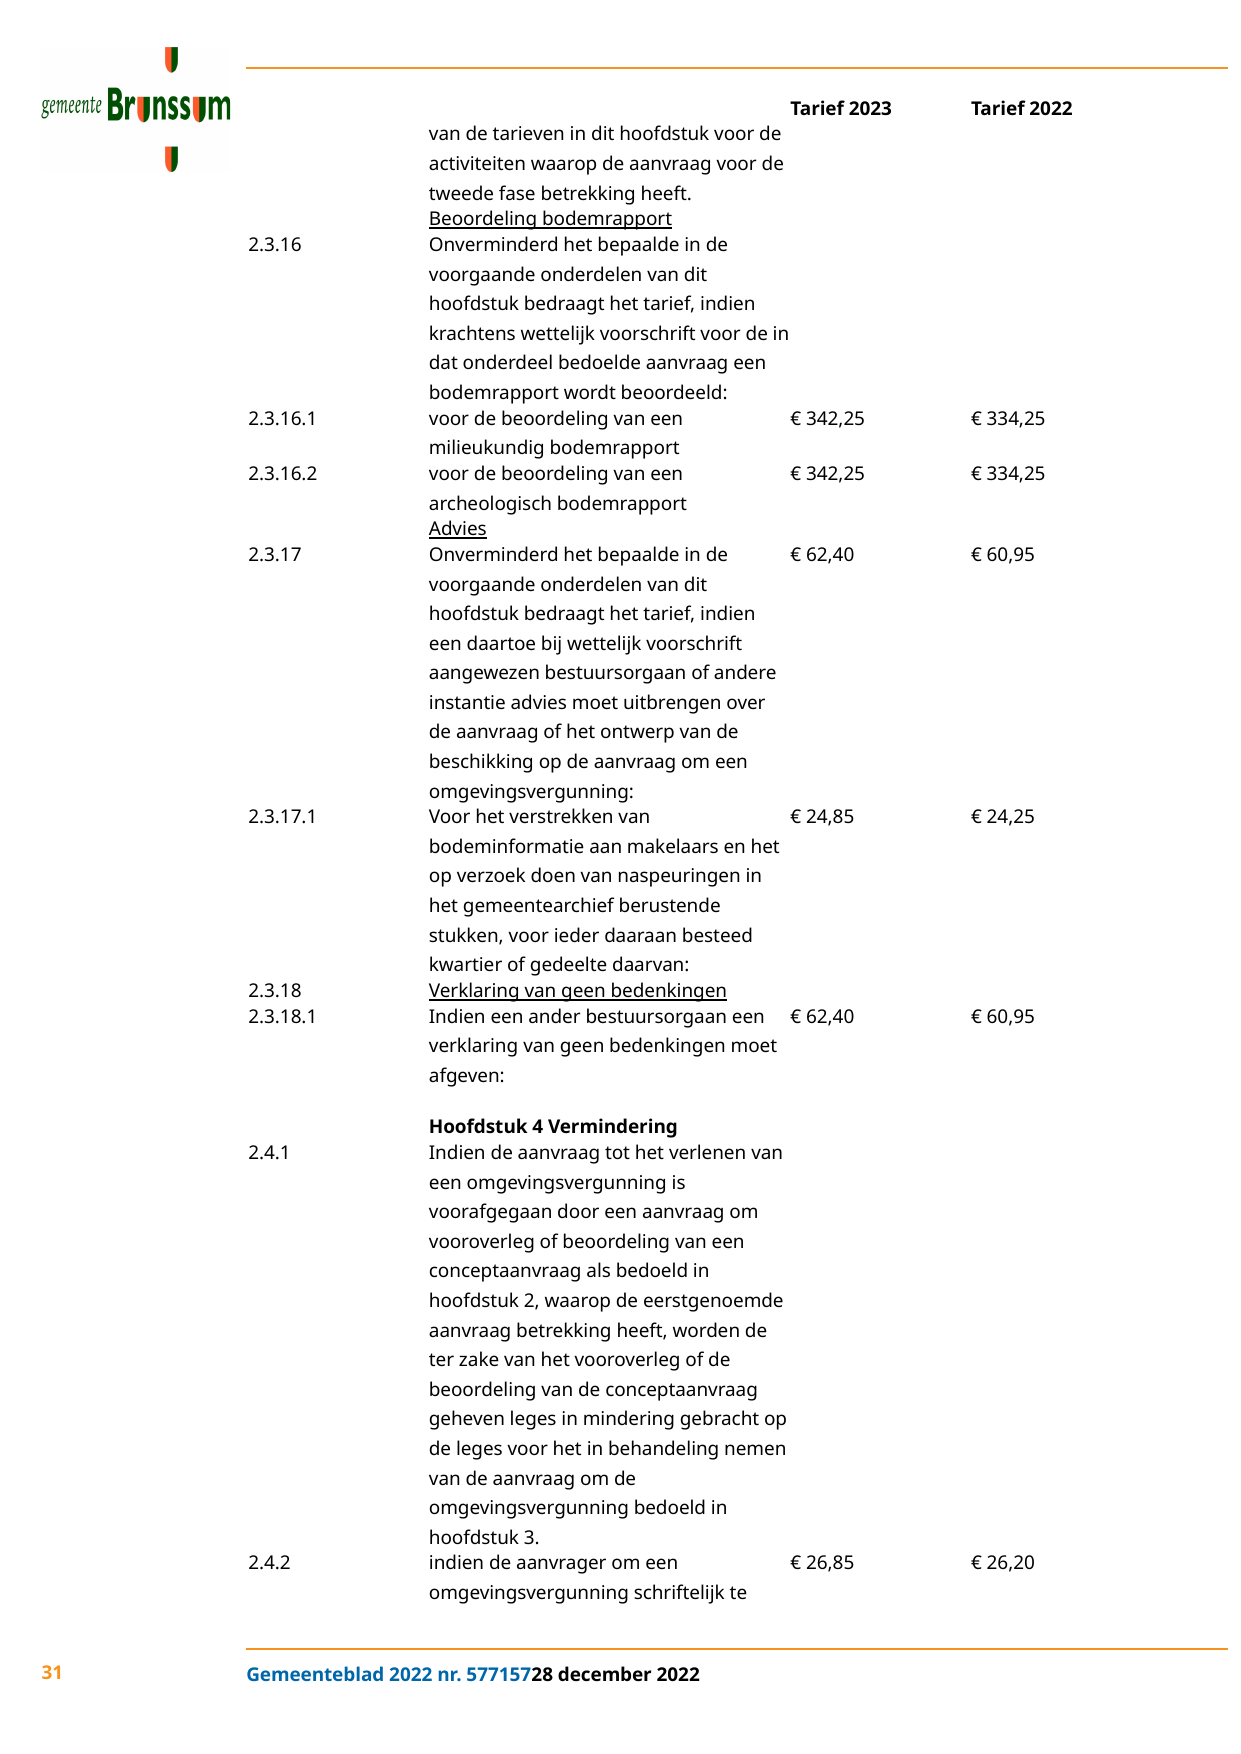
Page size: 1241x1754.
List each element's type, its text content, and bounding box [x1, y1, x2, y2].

table_cell 2.3.17.1 [248, 804, 429, 977]
table_cell [248, 515, 429, 541]
table_cell Onverminderd het bepaalde in de voorgaande onderdelen van dit hoofdstuk bedraagt het tarief, indien een daartoe bij wettelijk voorschrift aangewezen bestuursorgaan of andere instantie advies moet uitbrengen over de aanvraag of het ontwerp van de beschikking op de aanvraag om een omgevingsvergunning: [429, 541, 790, 803]
table_cell [790, 205, 971, 231]
table_cell 2.3.16 [248, 231, 429, 405]
table_cell Verklaring van geen bedenkingen [429, 977, 790, 1003]
table_cell [971, 515, 1152, 541]
table_cell € 342,25 [790, 405, 971, 460]
table_cell 2.3.17 [248, 541, 429, 803]
table_cell [248, 205, 429, 231]
table_header Tarief 2023 [790, 95, 971, 121]
table_cell € 26,20 [971, 1550, 1152, 1605]
table_cell [971, 121, 1152, 205]
table_cell 2.3.16.1 [248, 405, 429, 460]
table_cell € 62,40 [790, 1003, 971, 1088]
picture [41, 47, 231, 172]
table_cell 2.3.18.1 [248, 1003, 429, 1088]
table_cell [790, 121, 971, 205]
table_cell [429, 1088, 790, 1113]
table_cell indien de aanvrager om een omgevingsvergunning schriftelijk te [429, 1550, 790, 1605]
table_cell Indien de aanvraag tot het verlenen van een omgevingsvergunning is voorafgegaan door een aanvraag om vooroverleg of beoordeling van een conceptaanvraag als bedoeld in hoofdstuk 2, waarop de eerstgenoemde aanvraag betrekking heeft, worden de ter zake van het vooroverleg of de beoordeling van de conceptaanvraag geheven leges in mindering gebracht op de leges voor het in behandeling nemen van de aanvraag om de omgevingsvergunning bedoeld in hoofdstuk 3. [429, 1139, 790, 1549]
table_cell voor de beoordeling van een archeologisch bodemrapport [429, 460, 790, 515]
table_cell € 334,25 [971, 405, 1152, 460]
table_cell voor de beoordeling van een milieukundig bodemrapport [429, 405, 790, 460]
table_cell 2.4.1 [248, 1139, 429, 1549]
table_header Tarief 2022 [971, 95, 1152, 121]
table_cell [971, 231, 1152, 405]
table_cell [790, 231, 971, 405]
table_cell 2.3.18 [248, 977, 429, 1003]
table_cell [971, 205, 1152, 231]
table_cell € 24,85 [790, 804, 971, 977]
table_cell € 60,95 [971, 1003, 1152, 1088]
table_cell Indien een ander bestuursorgaan een verklaring van geen bedenkingen moet afgeven: [429, 1003, 790, 1088]
table_cell Onverminderd het bepaalde in de voorgaande onderdelen van dit hoofdstuk bedraagt het tarief, indien krachtens wettelijk voorschrift voor de in dat onderdeel bedoelde aanvraag een bodemrapport wordt beoordeeld: [429, 231, 790, 405]
table_cell € 60,95 [971, 541, 1152, 803]
table_cell € 24,25 [971, 804, 1152, 977]
table_cell 2.3.16.2 [248, 460, 429, 515]
table_cell [790, 1088, 971, 1113]
table_cell Beoordeling bodemrapport [429, 205, 790, 231]
table_cell 2.4.2 [248, 1550, 429, 1605]
table_header [248, 95, 429, 121]
table_cell [248, 121, 429, 205]
table_cell € 334,25 [971, 460, 1152, 515]
table_cell € 62,40 [790, 541, 971, 803]
table_header [429, 95, 790, 121]
table_cell [971, 977, 1152, 1003]
table_cell [790, 977, 971, 1003]
table_cell [248, 1114, 429, 1139]
table_cell Hoofdstuk 4 Vermindering [429, 1114, 790, 1139]
table_cell [971, 1139, 1152, 1549]
table_cell [248, 1088, 429, 1113]
table_cell van de tarieven in dit hoofdstuk voor de activiteiten waarop de aanvraag voor de tweede fase betrekking heeft. [429, 121, 790, 205]
table_cell [971, 1114, 1152, 1139]
table_cell € 26,85 [790, 1550, 971, 1605]
table_cell [790, 1114, 971, 1139]
table_cell [790, 1139, 971, 1549]
table_cell Voor het verstrekken van bodeminformatie aan makelaars en het op verzoek doen van naspeuringen in het gemeentearchief berustende stukken, voor ieder daaraan besteed kwartier of gedeelte daarvan: [429, 804, 790, 977]
table_cell [971, 1088, 1152, 1113]
table_cell [790, 515, 971, 541]
table_cell € 342,25 [790, 460, 971, 515]
table_cell Advies [429, 515, 790, 541]
